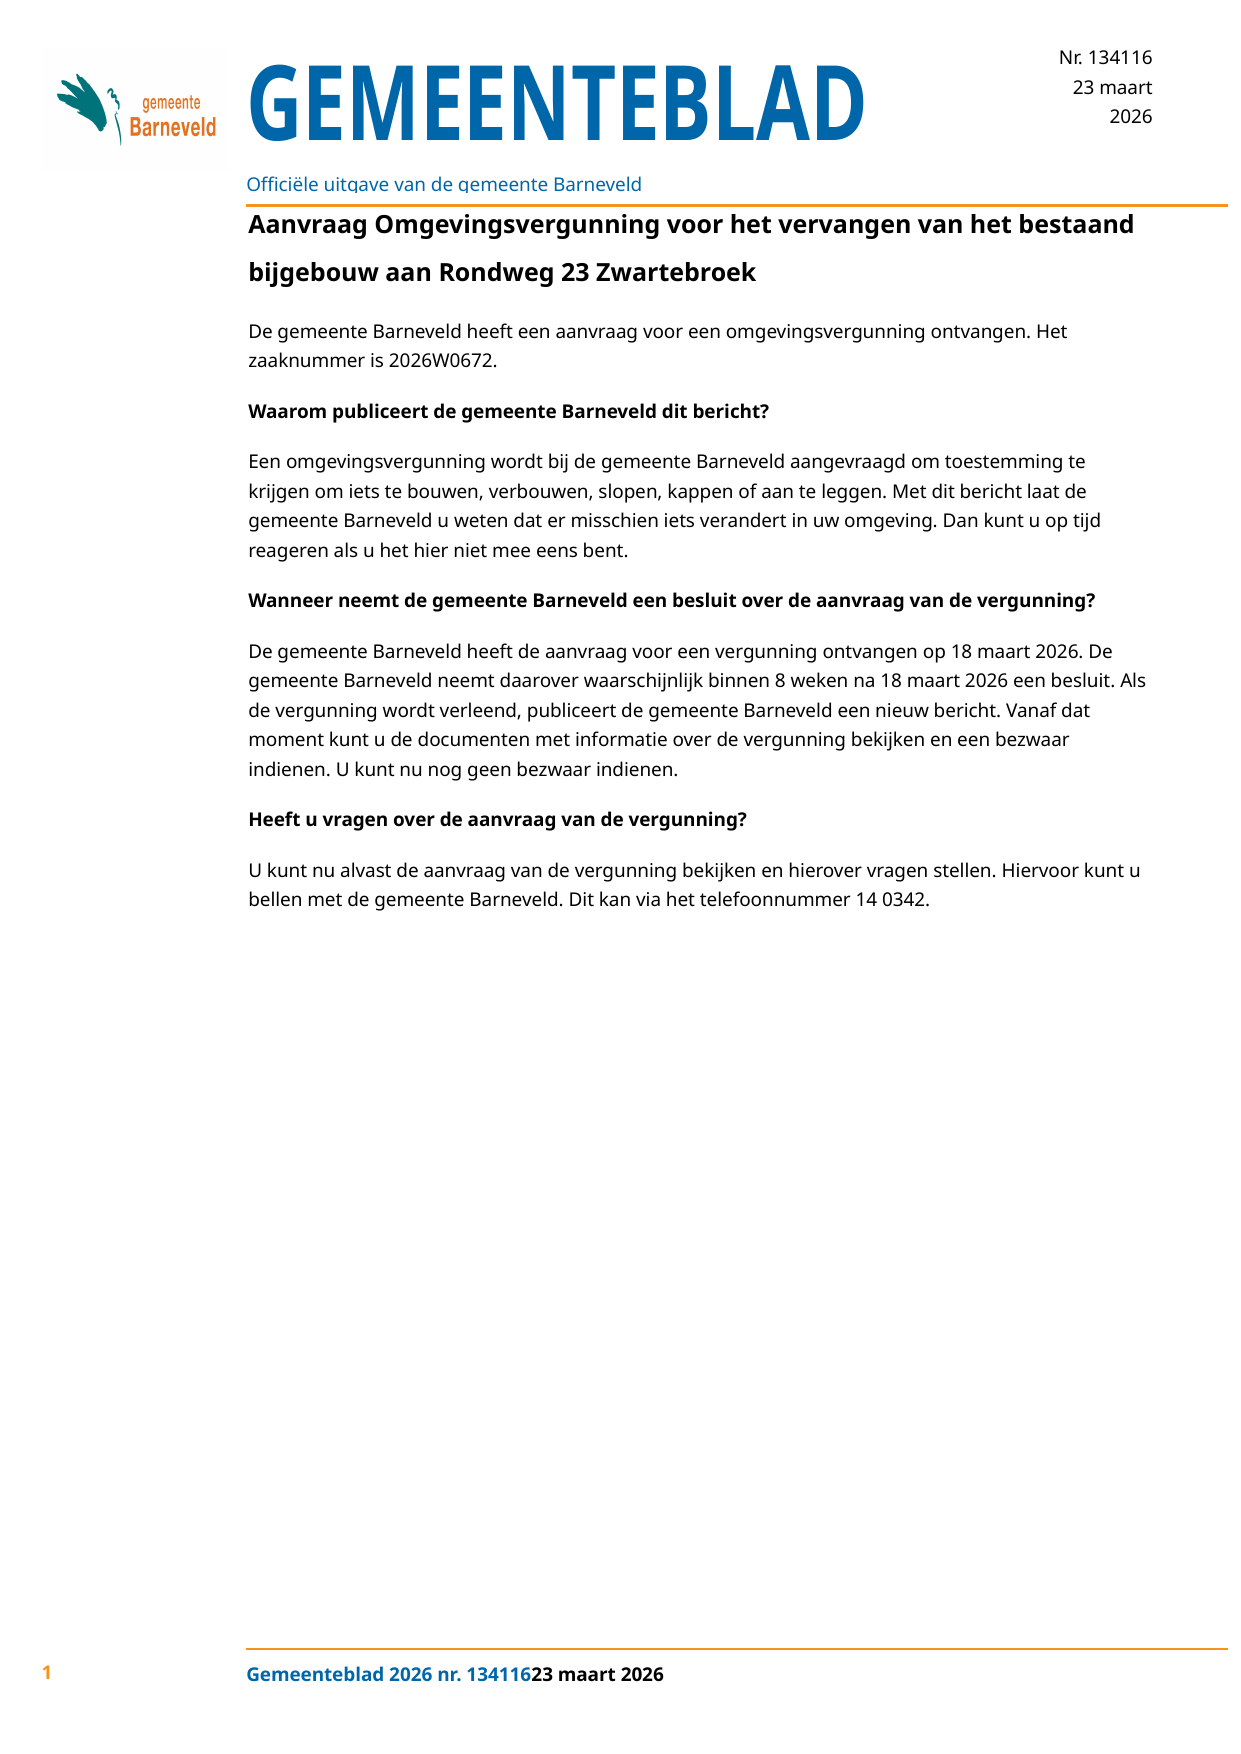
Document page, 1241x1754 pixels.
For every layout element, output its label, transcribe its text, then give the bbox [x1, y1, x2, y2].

text De gemeente Barneveld heeft de aanvraag voor een vergunning ontvangen op 18 maart 2026. De gemeente Barneveld neemt daarover waarschijnlijk binnen 8 weken na 18 maart 2026 een besluit. Als de vergunning wordt verleend, publiceert de gemeente Barneveld een nieuw bericht. Vanaf dat moment kunt u de documenten met informatie over de vergunning bekijken en een bezwaar indienen. U kunt nu nog geen bezwaar indienen. [248, 638, 1152, 782]
text Heeft u vragen over de aanvraag van de vergunning? [248, 807, 1152, 832]
text U kunt nu alvast de aanvraag van de vergunning bekijken en hierover vragen stellen. Hiervoor kunt u bellen met de gemeente Barneveld. Dit kan via het telefoonnummer 14 0342. [248, 857, 1152, 912]
text De gemeente Barneveld heeft een aanvraag voor een omgevingsvergunning ontvangen. Het zaaknummer is 2026W0672. [248, 318, 1152, 373]
text Een omgevingsvergunning wordt bij de gemeente Barneveld aangevraagd om toestemming te krijgen om iets te bouwen, verbouwen, slopen, kappen of aan te leggen. Met dit bericht laat de gemeente Barneveld u weten dat er misschien iets verandert in uw omgeving. Dan kunt u op tijd reageren als u het hier niet mee eens bent. [248, 448, 1152, 563]
picture [41, 47, 231, 172]
text Wanneer neemt de gemeente Barneveld een besluit over de aanvraag van de vergunning? [248, 587, 1152, 613]
text Aanvraag Omgevingsvergunning voor het vervangen van het bestaand bijgebouw aan Rondweg 23 Zwartebroek [248, 207, 1152, 288]
text Waarom publiceert de gemeente Barneveld dit bericht? [248, 398, 1152, 424]
